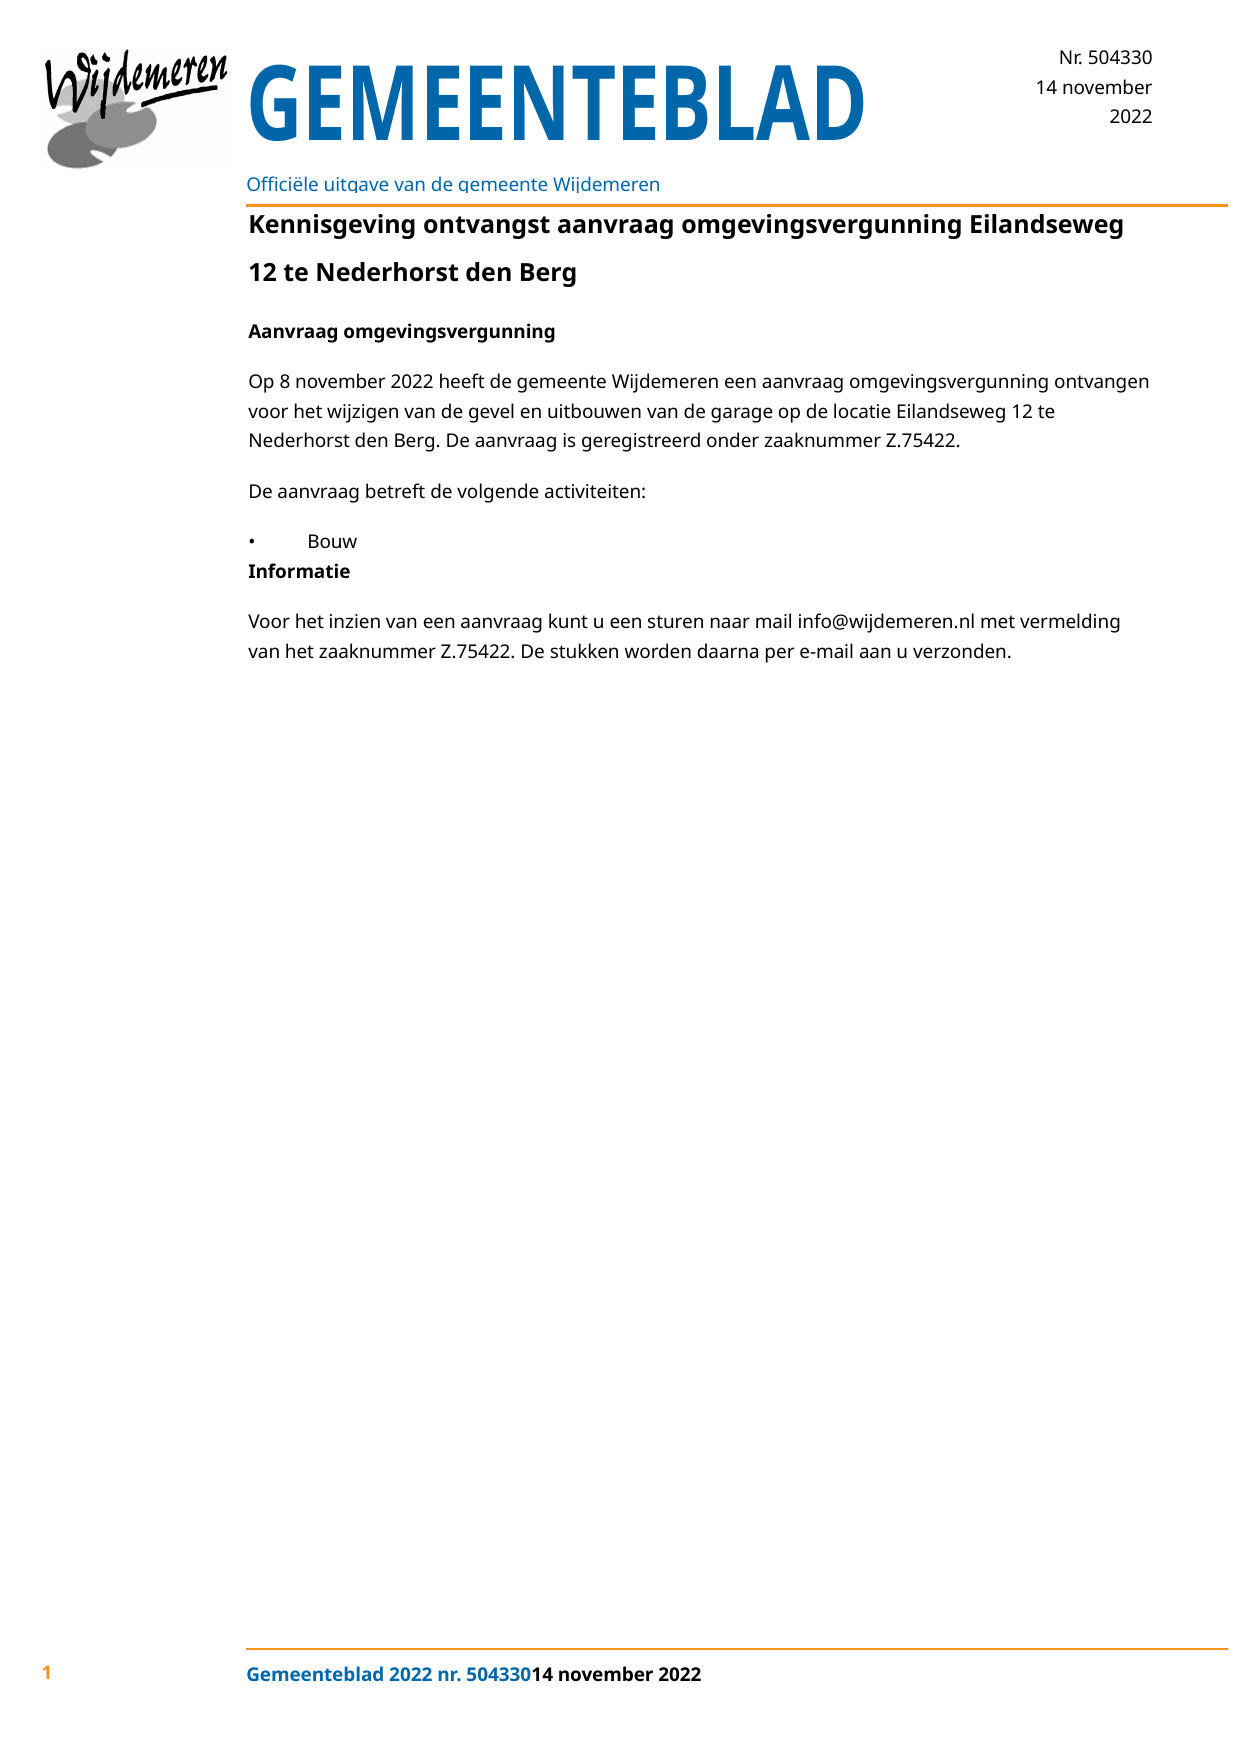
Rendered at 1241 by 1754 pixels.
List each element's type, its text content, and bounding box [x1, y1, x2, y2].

text Op 8 november 2022 heeft de gemeente Wijdemeren een aanvraag omgevingsvergunning ontvangen voor het wijzigen van de gevel en uitbouwen van de garage op de locatie Eilandseweg 12 te Nederhorst den Berg. De aanvraag is geregistreerd onder zaaknummer Z.75422. [248, 368, 1152, 453]
text Voor het inzien van een aanvraag kunt u een sturen naar mail info@wijdemeren.nl met vermelding van het zaaknummer Z.75422. De stukken worden daarna per e-mail aan u verzonden. [248, 608, 1152, 664]
text Informatie [248, 558, 1152, 584]
text Aanvraag omgevingsvergunning [248, 318, 1152, 344]
list Bouw [248, 528, 1152, 554]
picture [41, 47, 231, 172]
text Kennisgeving ontvangst aanvraag omgevingsvergunning Eilandseweg 12 te Nederhorst den Berg [248, 207, 1152, 288]
text De aanvraag betreft de volgende activiteiten: [248, 478, 1152, 504]
